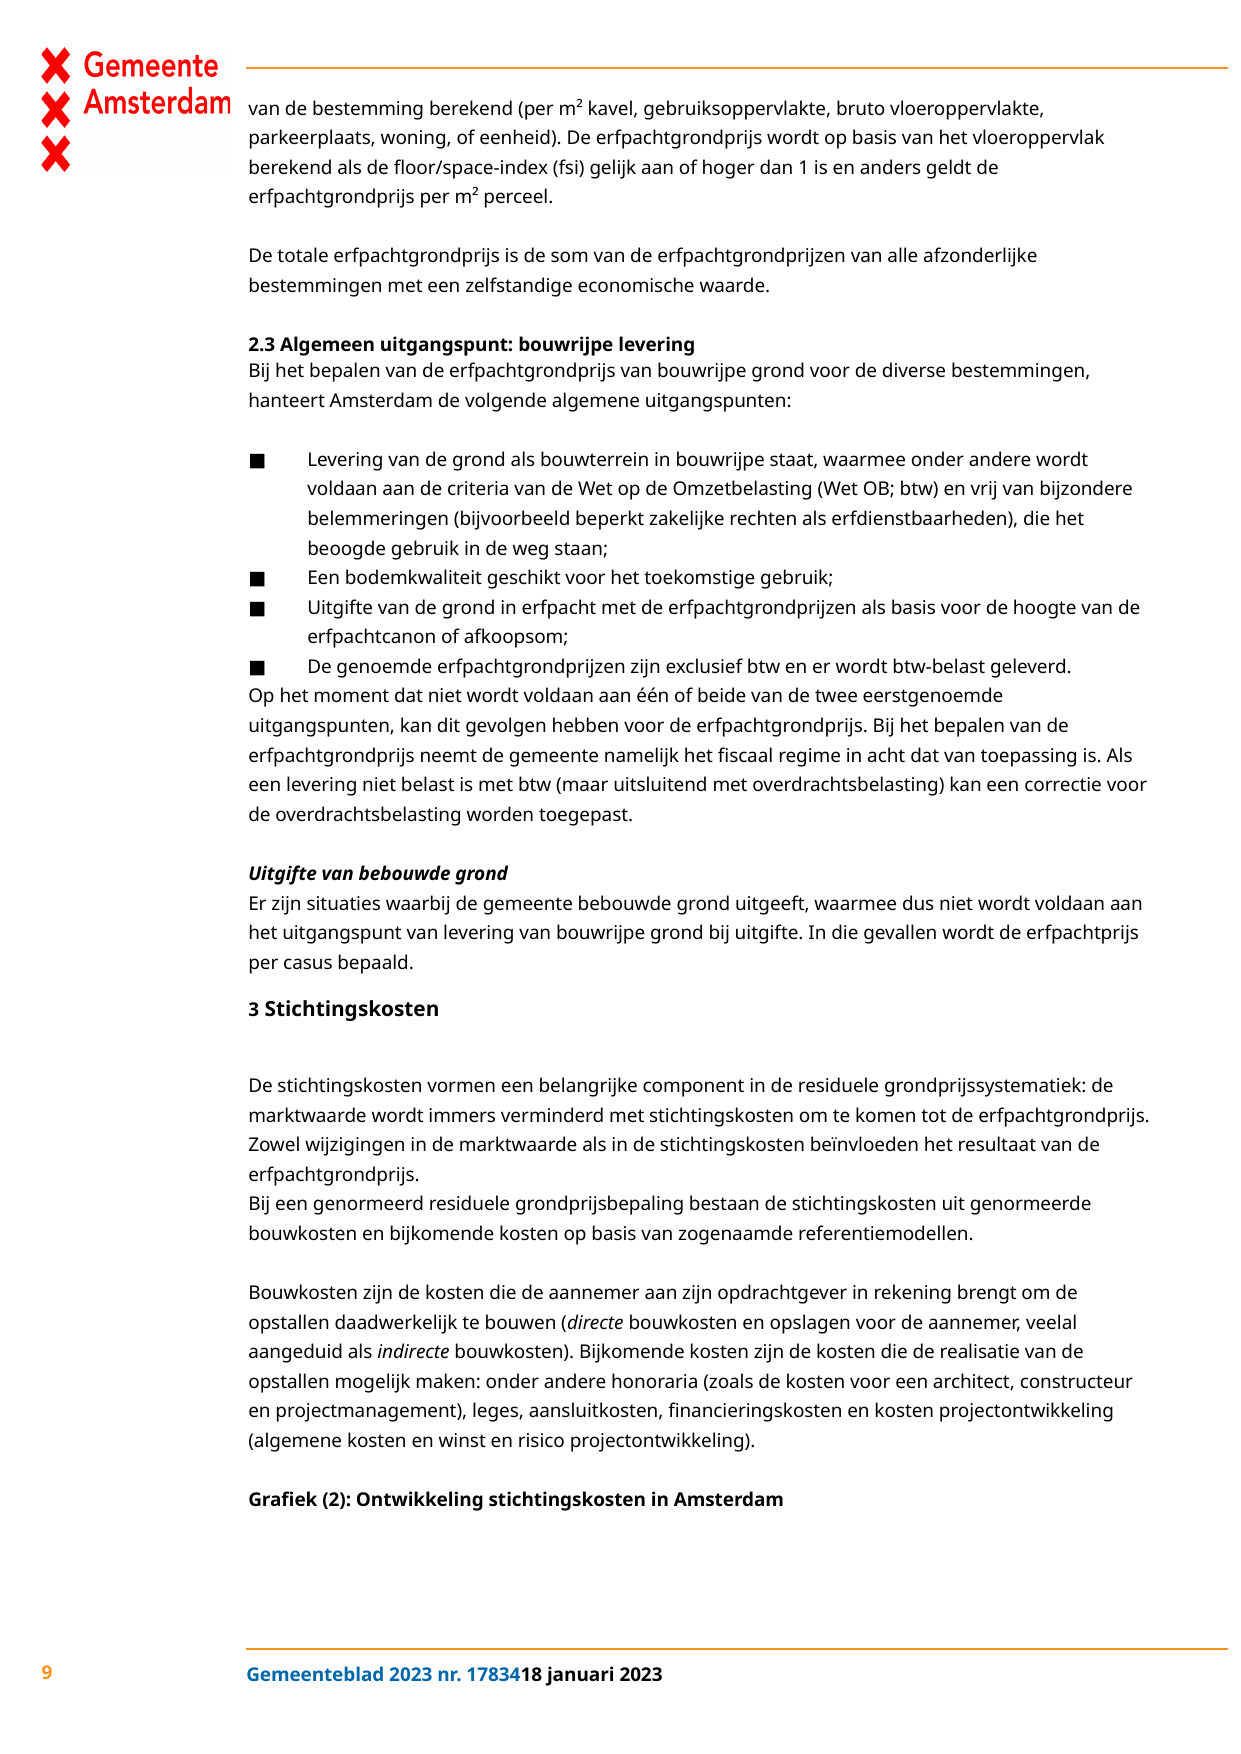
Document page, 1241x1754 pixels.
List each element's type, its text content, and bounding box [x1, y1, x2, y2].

text Bij het bepalen van de erfpachtgrondprijs van bouwrijpe grond voor de diverse bestemmingen, hanteert Amsterdam de volgende algemene uitgangspunten: [248, 357, 1152, 412]
text Grafiek (2): Ontwikkeling stichtingskosten in Amsterdam [248, 1486, 1152, 1512]
text Bouwkosten zijn de kosten die de aannemer aan zijn opdrachtgever in rekening brengt om de opstallen daadwerkelijk te bouwen (directe bouwkosten en opslagen voor de aannemer, veelal aangeduid als indirecte bouwkosten). Bijkomende kosten zijn de kosten die de realisatie van de opstallen mogelijk maken: onder andere honoraria (zoals de kosten voor een architect, constructeur en projectmanagement), leges, aansluitkosten, financieringskosten en kosten projectontwikkeling (algemene kosten en winst en risico projectontwikkeling). [248, 1279, 1152, 1453]
text 2.3 Algemeen uitgangspunt: bouwrijpe levering [248, 331, 1152, 357]
list De genoemde erfpachtgrondprijzen zijn exclusief btw en er wordt btw-belast geleverd. [248, 653, 1152, 679]
text De totale erfpachtgrondprijs is de som van de erfpachtgrondprijzen van alle afzonderlijke bestemmingen met een zelfstandige economische waarde. [248, 243, 1152, 298]
text Uitgifte van bebouwde grond [248, 860, 1152, 886]
list Levering van de grond als bouwterrein in bouwrijpe staat, waarmee onder andere wordt voldaan aan de criteria van de Wet op de Omzetbelasting (Wet OB; btw) en vrij van bijzondere belemmeringen (bijvoorbeeld beperkt zakelijke rechten als erfdienstbaarheden), die het beoogde gebruik in de weg staan; [248, 446, 1152, 560]
text Bij een genormeerd residuele grondprijsbepaling bestaan de stichtingskosten uit genormeerde bouwkosten en bijkomende kosten op basis van zogenaamde referentiemodellen. [248, 1191, 1152, 1246]
picture [41, 47, 231, 172]
text Op het moment dat niet wordt voldaan aan één of beide van de twee eerstgenoemde uitgangspunten, kan dit gevolgen hebben voor de erfpachtgrondprijs. Bij het bepalen van de erfpachtgrondprijs neemt de gemeente namelijk het fiscaal regime in acht dat van toepassing is. Als een levering niet belast is met btw (maar uitsluitend met overdrachtsbelasting) kan een correctie voor de overdrachtsbelasting worden toegepast. [248, 683, 1152, 827]
list Uitgifte van de grond in erfpacht met de erfpachtgrondprijzen als basis voor de hoogte van de erfpachtcanon of afkoopsom; [248, 594, 1152, 649]
text 3 Stichtingskosten [248, 994, 1152, 1023]
list Een bodemkwaliteit geschikt voor het toekomstige gebruik; [248, 564, 1152, 590]
text van de bestemming berekend (per m² kavel, gebruiksoppervlakte, bruto vloeroppervlakte, parkeerplaats, woning, of eenheid). De erfpachtgrondprijs wordt op basis van het vloeroppervlak berekend als de floor/space-index (fsi) gelijk aan of hoger dan 1 is en anders geldt de erfpachtgrondprijs per m² perceel. [248, 95, 1152, 209]
text De stichtingskosten vormen een belangrijke component in de residuele grondprijssystematiek: de marktwaarde wordt immers verminderd met stichtingskosten om te komen tot de erfpachtgrondprijs. Zowel wijzigingen in de marktwaarde als in de stichtingskosten beïnvloeden het resultaat van de erfpachtgrondprijs. [248, 1072, 1152, 1187]
text Er zijn situaties waarbij de gemeente bebouwde grond uitgeeft, waarmee dus niet wordt voldaan aan het uitgangspunt van levering van bouwrijpe grond bij uitgifte. In die gevallen wordt de erfpachtprijs per casus bepaald. [248, 890, 1152, 974]
